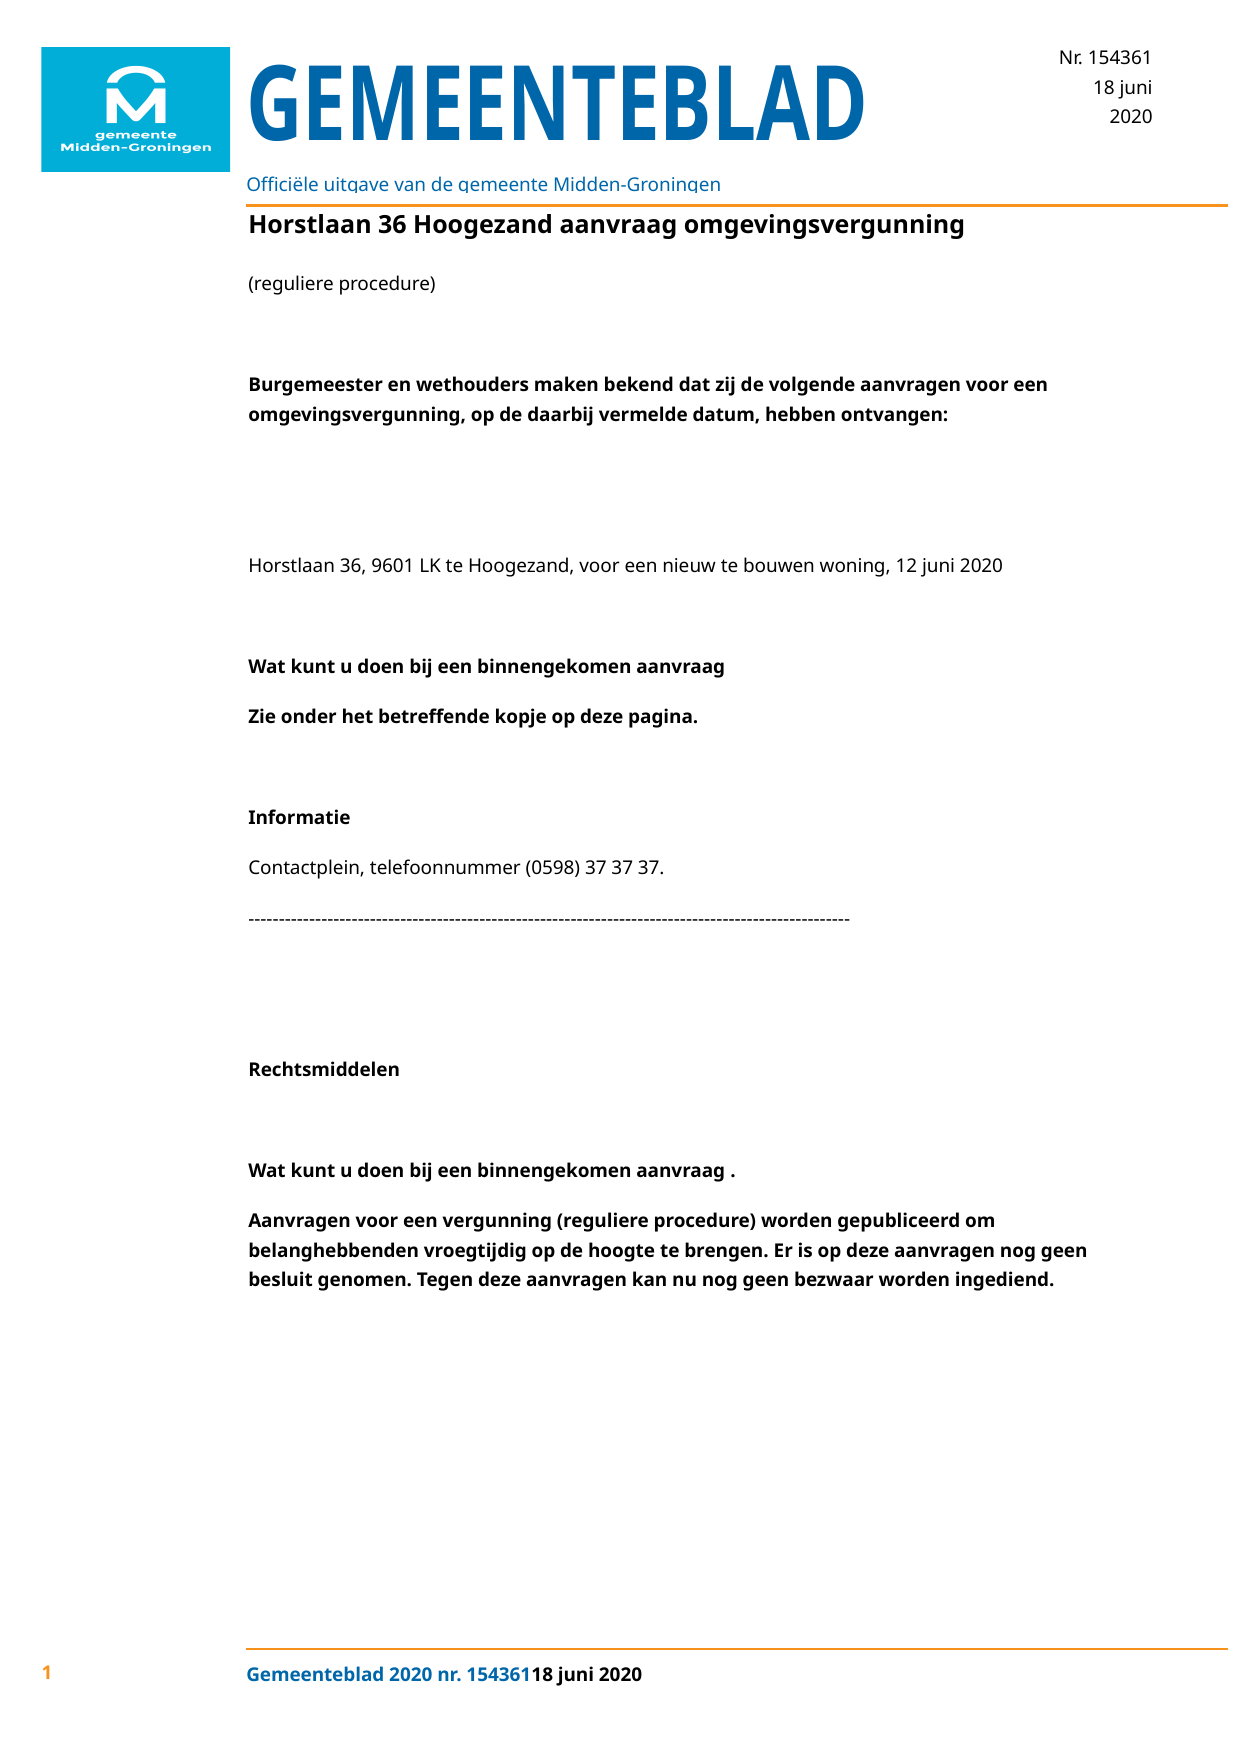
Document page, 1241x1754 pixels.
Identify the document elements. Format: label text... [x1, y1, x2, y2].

text Burgemeester en wethouders maken bekend dat zij de volgende aanvragen voor een omgevingsvergunning, op de daarbij vermelde datum, hebben ontvangen: [248, 371, 1152, 426]
picture [184, 146, 190, 153]
text Zie onder het betreffende kopje op deze pagina. [248, 703, 1152, 729]
text Contactplein, telefoonnummer (0598) 37 37 37. [248, 854, 1152, 880]
text Aanvragen voor een vergunning (reguliere procedure) worden gepubliceerd om belanghebbenden vroegtijdig op de hoogte te brengen. Er is op deze aanvragen nog geen besluit genomen. Tegen deze aanvragen kan nu nog geen bezwaar worden ingediend. [248, 1207, 1152, 1292]
text Horstlaan 36 Hoogezand aanvraag omgevingsvergunning [248, 207, 1152, 241]
text (reguliere procedure) [248, 270, 1152, 296]
picture [107, 89, 165, 122]
picture [108, 66, 164, 82]
text Rechtsmiddelen [248, 1056, 1152, 1082]
text --------------------------------------------------------------------------------------------------- [248, 905, 1152, 931]
text Wat kunt u doen bij een binnengekomen aanvraag . [248, 1157, 1152, 1183]
text Horstlaan 36, 9601 LK te Hoogezand, voor een nieuw te bouwen woning, 12 juni 2020 [248, 552, 1152, 578]
text Informatie [248, 804, 1152, 830]
text Wat kunt u doen bij een binnengekomen aanvraag [248, 653, 1152, 678]
